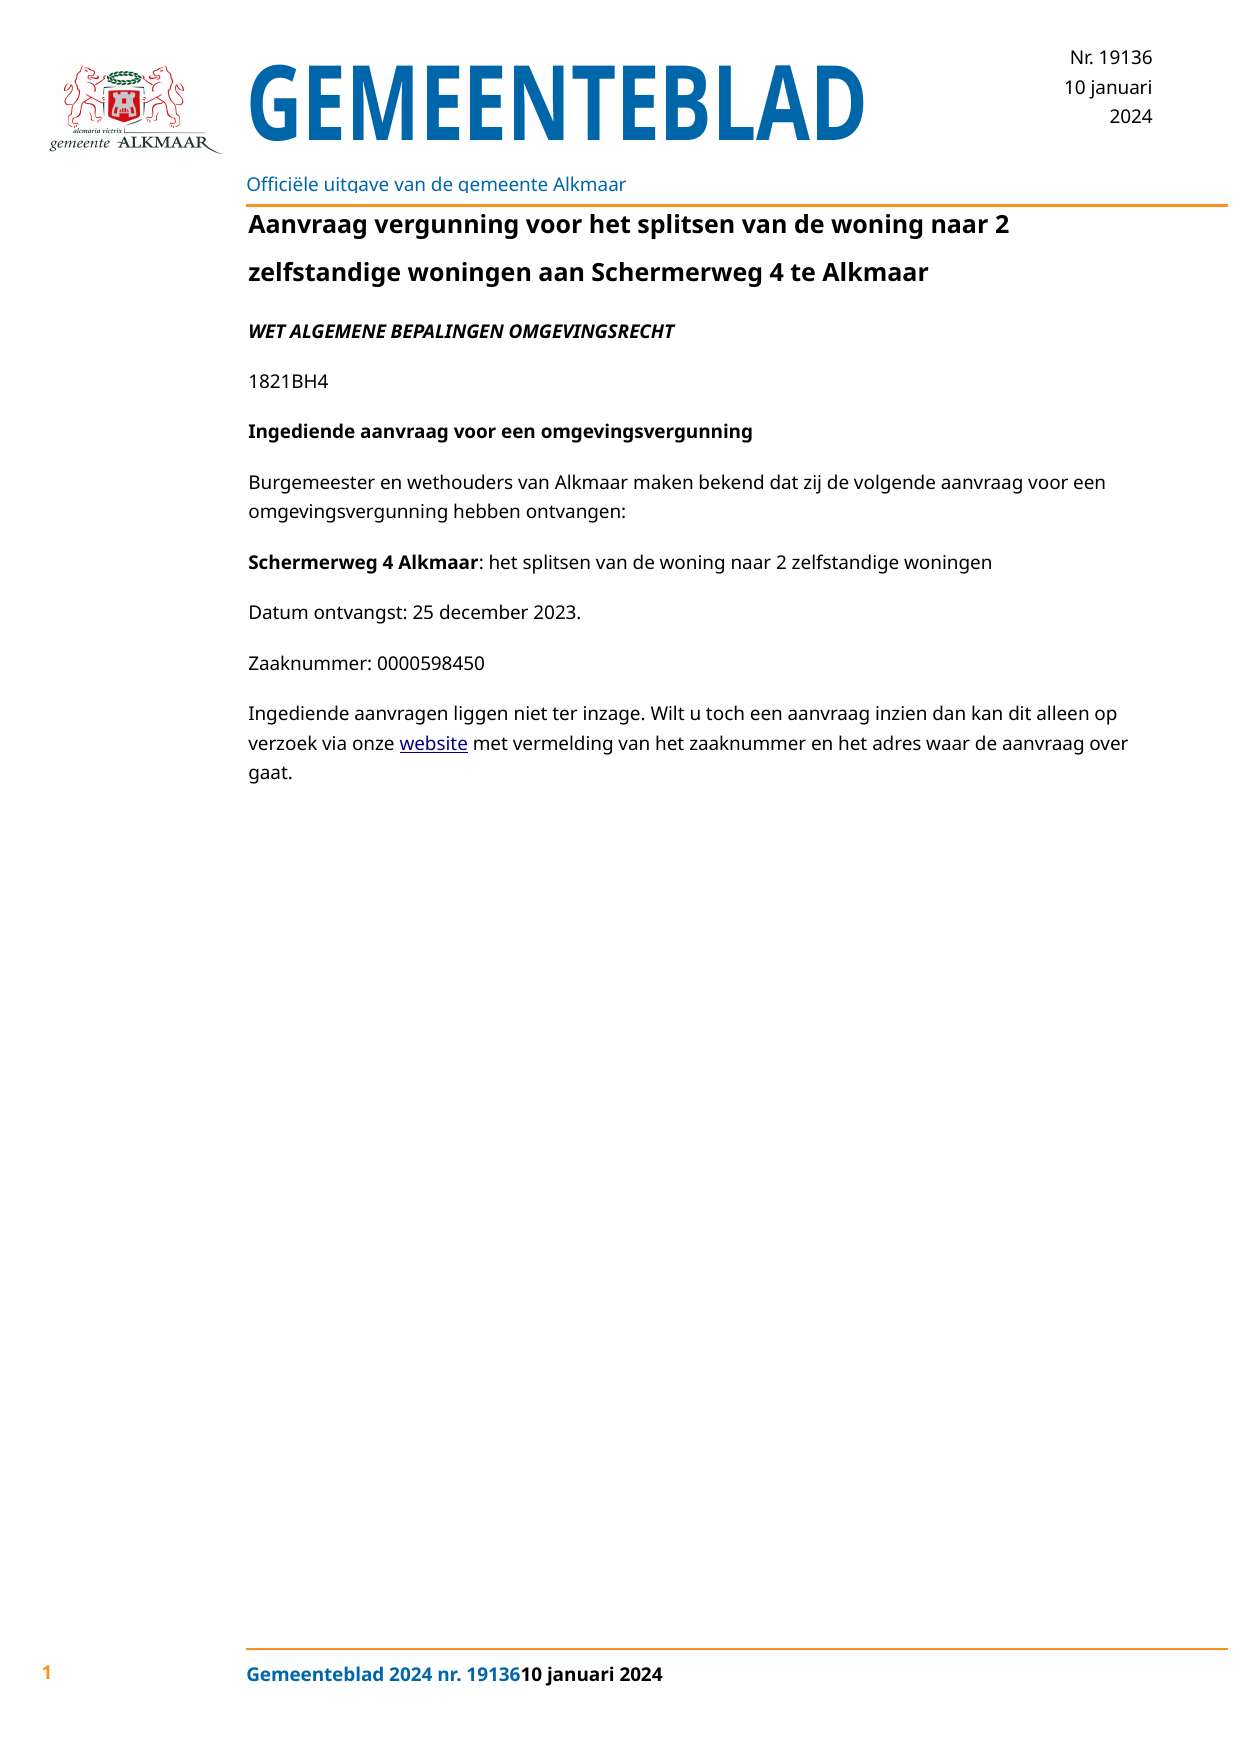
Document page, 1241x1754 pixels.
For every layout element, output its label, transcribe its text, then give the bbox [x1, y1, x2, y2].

text Ingediende aanvraag voor een omgevingsvergunning [248, 419, 1152, 444]
text WET ALGEMENE BEPALINGEN OMGEVINGSRECHT [248, 318, 1152, 344]
text Burgemeester en wethouders van Alkmaar maken bekend dat zij de volgende aanvraag voor een omgevingsvergunning hebben ontvangen: [248, 469, 1152, 524]
text Schermerweg 4 Alkmaar: het splitsen van de woning naar 2 zelfstandige woningen [248, 549, 1152, 575]
text Zaaknummer: 0000598450 [248, 650, 1152, 676]
picture [41, 47, 231, 172]
text 1821BH4 [248, 368, 1152, 394]
text Aanvraag vergunning voor het splitsen van de woning naar 2 zelfstandige woningen aan Schermerweg 4 te Alkmaar [248, 207, 1152, 288]
text Ingediende aanvragen liggen niet ter inzage. Wilt u toch een aanvraag inzien dan kan dit alleen op verzoek via onze website met vermelding van het zaaknummer en het adres waar de aanvraag over gaat. [248, 700, 1152, 785]
text Datum ontvangst: 25 december 2023. [248, 599, 1152, 625]
